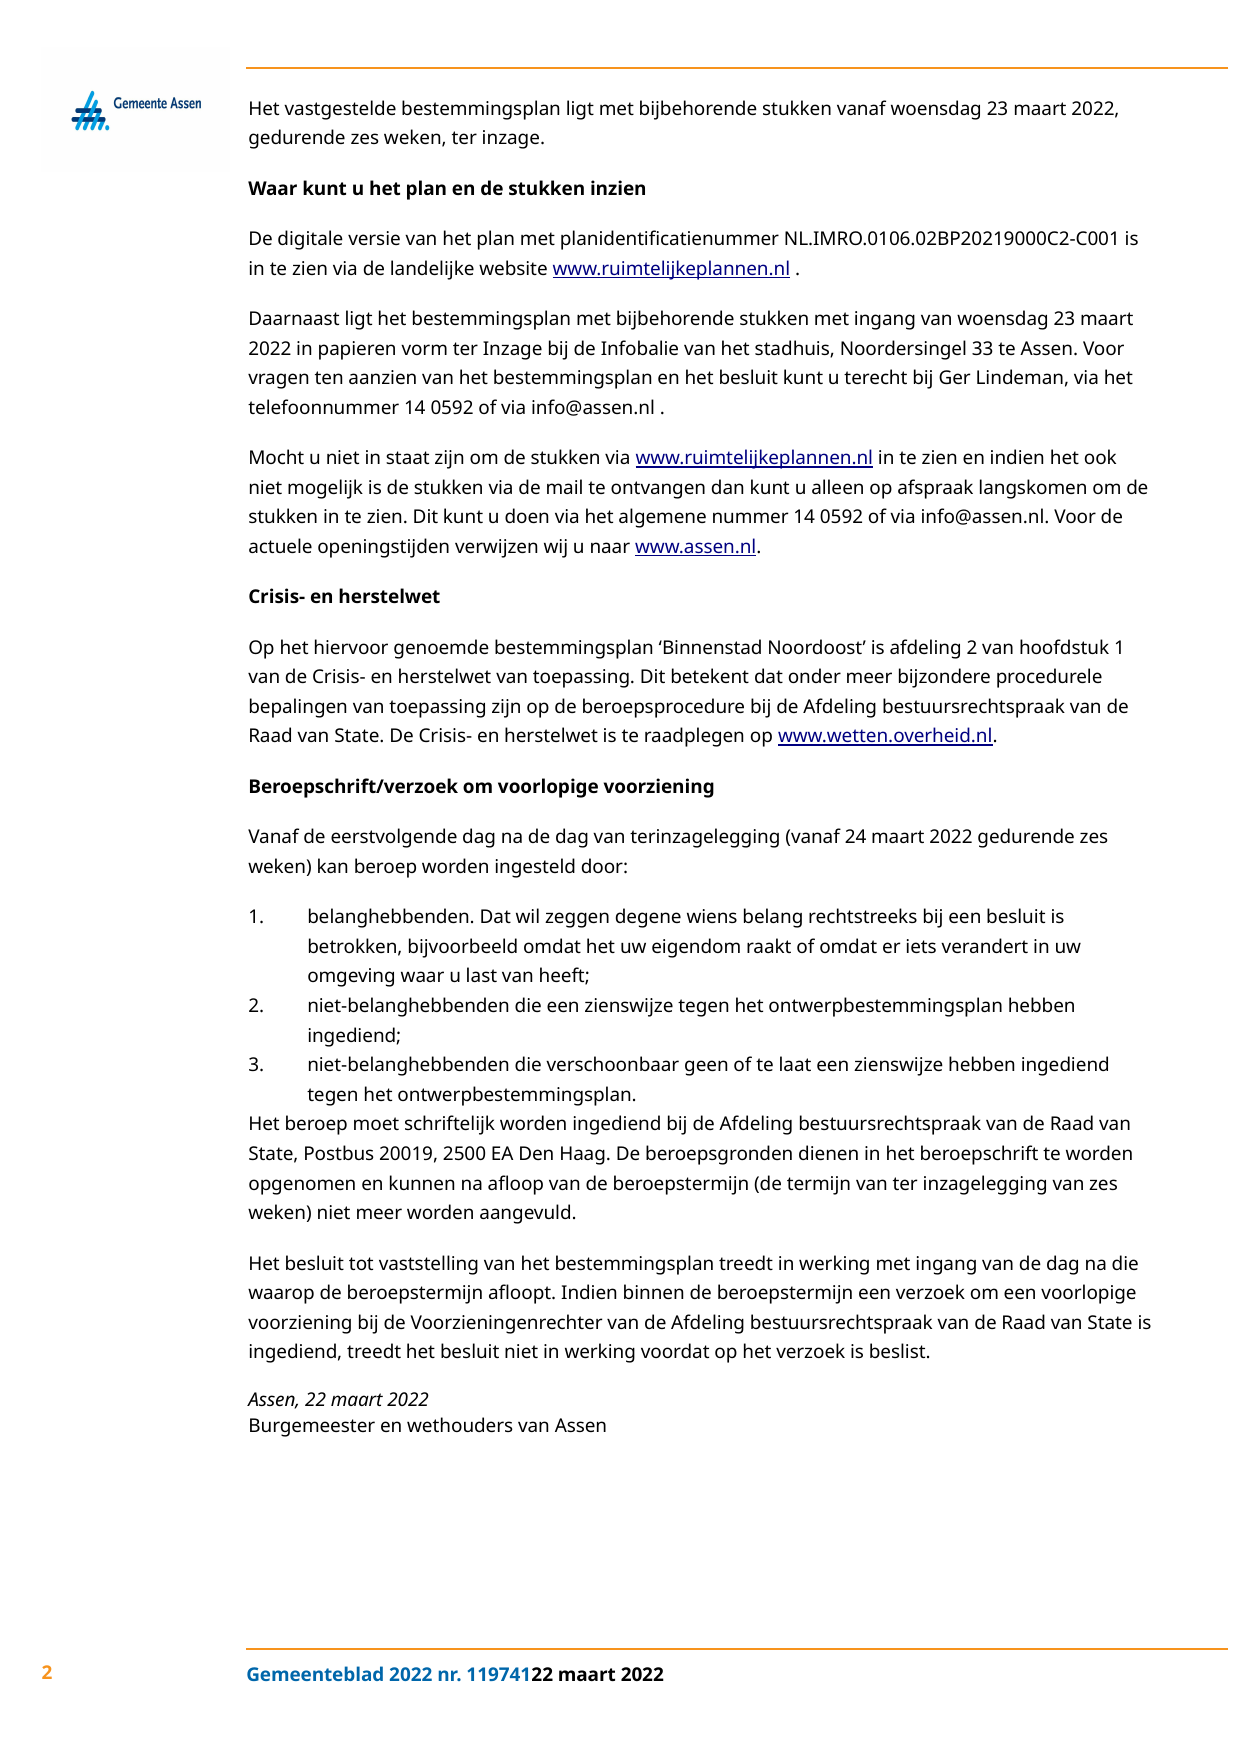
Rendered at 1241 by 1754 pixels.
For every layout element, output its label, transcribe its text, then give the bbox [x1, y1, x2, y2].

text Mocht u niet in staat zijn om de stukken via www.ruimtelijkeplannen.nl in te zien en indien het ook niet mogelijk is de stukken via de mail te ontvangen dan kunt u alleen op afspraak langskomen om de stukken in te zien. Dit kunt u doen via het algemene nummer 14 0592 of via info@assen.nl. Voor de actuele openingstijden verwijzen wij u naar www.assen.nl. [248, 444, 1152, 559]
list belanghebbenden. Dat wil zeggen degene wiens belang rechtstreeks bij een besluit is betrokken, bijvoorbeeld omdat het uw eigendom raakt of omdat er iets verandert in uw omgeving waar u last van heeft; [248, 903, 1152, 988]
text Vanaf de eerstvolgende dag na de dag van terinzagelegging (vanaf 24 maart 2022 gedurende zes weken) kan beroep worden ingesteld door: [248, 823, 1152, 879]
text Het vastgestelde bestemmingsplan ligt met bijbehorende stukken vanaf woensdag 23 maart 2022, gedurende zes weken, ter inzage. [248, 95, 1152, 150]
picture [41, 47, 231, 172]
text De digitale versie van het plan met planidentificatienummer NL.IMRO.0106.02BP20219000C2-C001 is in te zien via de landelijke website www.ruimtelijkeplannen.nl . [248, 225, 1152, 281]
text Waar kunt u het plan en de stukken inzien [248, 175, 1152, 201]
text Het besluit tot vaststelling van het bestemmingsplan treedt in werking met ingang van de dag na die waarop de beroepstermijn afloopt. Indien binnen de beroepstermijn een verzoek om een voorlopige voorziening bij de Voorzieningenrechter van de Afdeling bestuursrechtspraak van de Raad van State is ingediend, treedt het besluit niet in werking voordat op het verzoek is beslist. [248, 1250, 1152, 1364]
text Daarnaast ligt het bestemmingsplan met bijbehorende stukken met ingang van woensdag 23 maart 2022 in papieren vorm ter Inzage bij de Infobalie van het stadhuis, Noordersingel 33 te Assen. Voor vragen ten aanzien van het bestemmingsplan en het besluit kunt u terecht bij Ger Lindeman, via het telefoonnummer 14 0592 of via info@assen.nl . [248, 305, 1152, 420]
text Burgemeester en wethouders van Assen [248, 1412, 1152, 1438]
text Beroepschrift/verzoek om voorlopige voorziening [248, 773, 1152, 799]
text Op het hiervoor genoemde bestemmingsplan ‘Binnenstad Noordoost’ is afdeling 2 van hoofdstuk 1 van de Crisis- en herstelwet van toepassing. Dit betekent dat onder meer bijzondere procedurele bepalingen van toepassing zijn op de beroepsprocedure bij de Afdeling bestuursrechtspraak van de Raad van State. De Crisis- en herstelwet is te raadplegen op www.wetten.overheid.nl. [248, 634, 1152, 748]
list niet-belanghebbenden die verschoonbaar geen of te laat een zienswijze hebben ingediend tegen het ontwerpbestemmingsplan. [248, 1051, 1152, 1107]
list niet-belanghebbenden die een zienswijze tegen het ontwerpbestemmingsplan hebben ingediend; [248, 992, 1152, 1048]
text Het beroep moet schriftelijk worden ingediend bij de Afdeling bestuursrechtspraak van de Raad van State, Postbus 20019, 2500 EA Den Haag. De beroepsgronden dienen in het beroepschrift te worden opgenomen en kunnen na afloop van de beroepstermijn (de termijn van ter inzagelegging van zes weken) niet meer worden aangevuld. [248, 1111, 1152, 1225]
text Assen, 22 maart 2022 [248, 1386, 1152, 1412]
text Crisis- en herstelwet [248, 583, 1152, 609]
